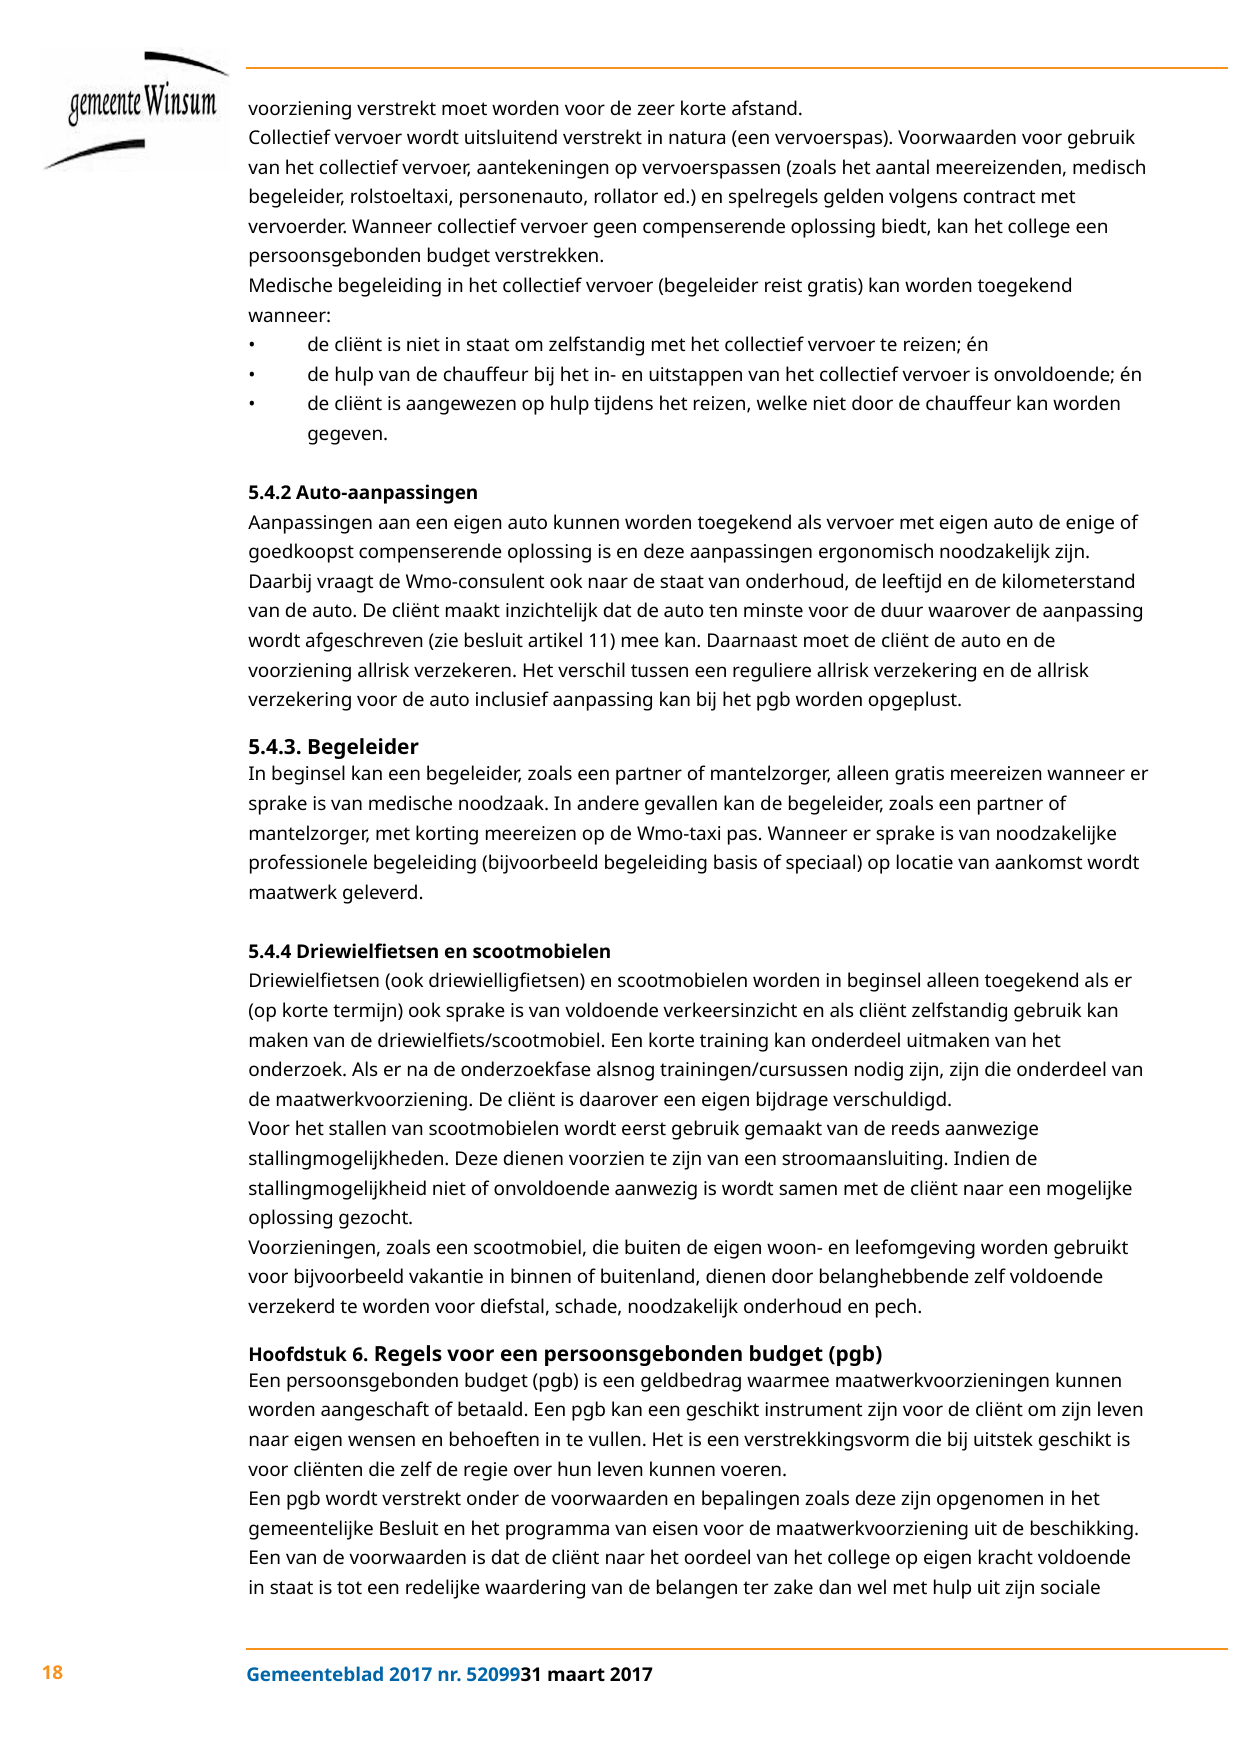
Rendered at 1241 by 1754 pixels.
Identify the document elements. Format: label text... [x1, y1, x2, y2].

text Aanpassingen aan een eigen auto kunnen worden toegekend als vervoer met eigen auto de enige of goedkoopst compenserende oplossing is en deze aanpassingen ergonomisch noodzakelijk zijn. Daarbij vraagt de Wmo-consulent ook naar de staat van onderhoud, de leeftijd en de kilometerstand van de auto. De cliënt maakt inzichtelijk dat de auto ten minste voor de duur waarover de aanpassing wordt afgeschreven (zie besluit artikel 11) mee kan. Daarnaast moet de cliënt de auto en de voorziening allrisk verzekeren. Het verschil tussen een reguliere allrisk verzekering en de allrisk verzekering voor de auto inclusief aanpassing kan bij het pgb worden opgeplust. [248, 509, 1152, 712]
text 5.4.4 Driewielfietsen en scootmobielen [248, 938, 1152, 964]
text Hoofdstuk 6. Regels voor een persoonsgebonden budget (pgb) [248, 1339, 1152, 1367]
text Voorzieningen, zoals een scootmobiel, die buiten de eigen woon- en leefomgeving worden gebruikt voor bijvoorbeeld vakantie in binnen of buitenland, dienen door belanghebbende zelf voldoende verzekerd te worden voor diefstal, schade, noodzakelijk onderhoud en pech. [248, 1234, 1152, 1319]
list de cliënt is aangewezen op hulp tijdens het reizen, welke niet door de chauffeur kan worden gegeven. [248, 391, 1152, 446]
text 5.4.2 Auto-aanpassingen [248, 479, 1152, 505]
picture [41, 47, 231, 172]
text 5.4.3. Begeleider [248, 732, 1152, 761]
text Driewielfietsen (ook driewielligfietsen) en scootmobielen worden in beginsel alleen toegekend als er (op korte termijn) ook sprake is van voldoende verkeersinzicht en als cliënt zelfstandig gebruik kan maken van de driewielfiets/scootmobiel. Een korte training kan onderdeel uitmaken van het onderzoek. Als er na de onderzoekfase alsnog trainingen/cursussen nodig zijn, zijn die onderdeel van de maatwerkvoorziening. De cliënt is daarover een eigen bijdrage verschuldigd. [248, 968, 1152, 1112]
text Een persoonsgebonden budget (pgb) is een geldbedrag waarmee maatwerkvoorzieningen kunnen worden aangeschaft of betaald. Een pgb kan een geschikt instrument zijn voor de cliënt om zijn leven naar eigen wensen en behoeften in te vullen. Het is een verstrekkingsvorm die bij uitstek geschikt is voor cliënten die zelf de regie over hun leven kunnen voeren. [248, 1367, 1152, 1482]
text Collectief vervoer wordt uitsluitend verstrekt in natura (een vervoerspas). Voorwaarden voor gebruik van het collectief vervoer, aantekeningen op vervoerspassen (zoals het aantal meereizenden, medisch begeleider, rolstoeltaxi, personenauto, rollator ed.) en spelregels gelden volgens contract met vervoerder. Wanneer collectief vervoer geen compenserende oplossing biedt, kan het college een persoonsgebonden budget verstrekken. [248, 124, 1152, 268]
text Medische begeleiding in het collectief vervoer (begeleider reist gratis) kan worden toegekend wanneer: [248, 272, 1152, 328]
list de cliënt is niet in staat om zelfstandig met het collectief vervoer te reizen; én [248, 331, 1152, 357]
list de hulp van de chauffeur bij het in- en uitstappen van het collectief vervoer is onvoldoende; én [248, 361, 1152, 387]
text Voor het stallen van scootmobielen wordt eerst gebruik gemaakt van de reeds aanwezige stallingmogelijkheden. Deze dienen voorzien te zijn van een stroomaansluiting. Indien de stallingmogelijkheid niet of onvoldoende aanwezig is wordt samen met de cliënt naar een mogelijke oplossing gezocht. [248, 1116, 1152, 1230]
text Een pgb wordt verstrekt onder de voorwaarden en bepalingen zoals deze zijn opgenomen in het gemeentelijke Besluit en het programma van eisen voor de maatwerkvoorziening uit de beschikking. Een van de voorwaarden is dat de cliënt naar het oordeel van het college op eigen kracht voldoende in staat is tot een redelijke waardering van de belangen ter zake dan wel met hulp uit zijn sociale [248, 1485, 1152, 1600]
text voorziening verstrekt moet worden voor de zeer korte afstand. [248, 95, 1152, 121]
text In beginsel kan een begeleider, zoals een partner of mantelzorger, alleen gratis meereizen wanneer er sprake is van medische noodzaak. In andere gevallen kan de begeleider, zoals een partner of mantelzorger, met korting meereizen op de Wmo-taxi pas. Wanneer er sprake is van noodzakelijke professionele begeleiding (bijvoorbeeld begeleiding basis of speciaal) op locatie van aankomst wordt maatwerk geleverd. [248, 761, 1152, 904]
